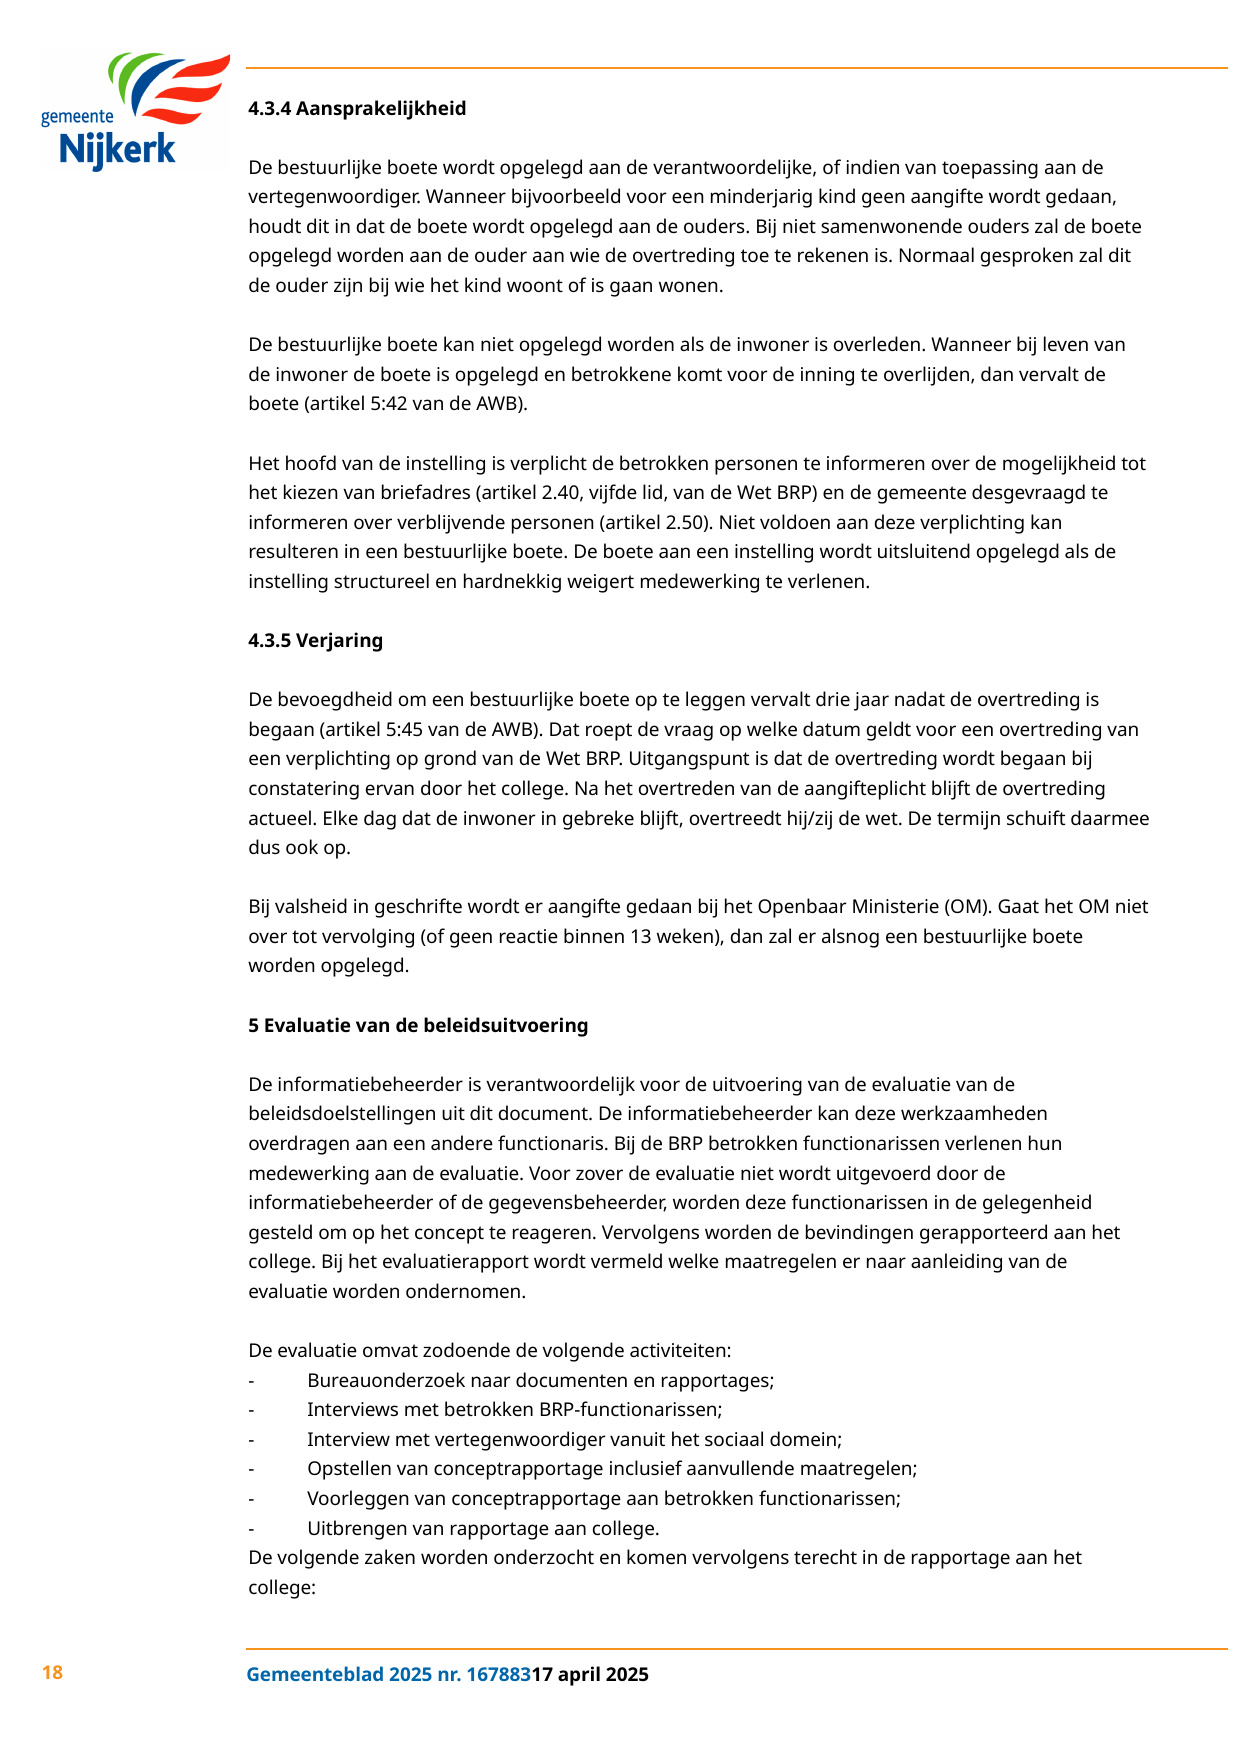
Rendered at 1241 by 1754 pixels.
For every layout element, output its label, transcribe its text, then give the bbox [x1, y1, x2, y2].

text De informatiebeheerder is verantwoordelijk voor de uitvoering van de evaluatie van de beleidsdoelstellingen uit dit document. De informatiebeheerder kan deze werkzaamheden overdragen aan een andere functionaris. Bij de BRP betrokken functionarissen verlenen hun medewerking aan de evaluatie. Voor zover de evaluatie niet wordt uitgevoerd door de informatiebeheerder of de gegevensbeheerder, worden deze functionarissen in de gelegenheid gesteld om op het concept te reageren. Vervolgens worden de bevindingen gerapporteerd aan het college. Bij het evaluatierapport wordt vermeld welke maatregelen er naar aanleiding van de evaluatie worden ondernomen. [248, 1071, 1152, 1304]
text De volgende zaken worden onderzocht en komen vervolgens terecht in de rapportage aan het college: [248, 1544, 1152, 1600]
text De evaluatie omvat zodoende de volgende activiteiten: [248, 1337, 1152, 1363]
list Bureauonderzoek naar documenten en rapportages; [248, 1367, 1152, 1393]
list Uitbrengen van rapportage aan college. [248, 1515, 1152, 1541]
text De bestuurlijke boete kan niet opgelegd worden als de inwoner is overleden. Wanneer bij leven van de inwoner de boete is opgelegd en betrokkene komt voor de inning te overlijden, dan vervalt de boete (artikel 5:42 van de AWB). [248, 331, 1152, 416]
text Het hoofd van de instelling is verplicht de betrokken personen te informeren over de mogelijkheid tot het kiezen van briefadres (artikel 2.40, vijfde lid, van de Wet BRP) en de gemeente desgevraagd te informeren over verblijvende personen (artikel 2.50). Niet voldoen aan deze verplichting kan resulteren in een bestuurlijke boete. De boete aan een instelling wordt uitsluitend opgelegd als de instelling structureel en hardnekkig weigert medewerking te verlenen. [248, 450, 1152, 594]
text De bestuurlijke boete wordt opgelegd aan de verantwoordelijke, of indien van toepassing aan de vertegenwoordiger. Wanneer bijvoorbeeld voor een minderjarig kind geen aangifte wordt gedaan, houdt dit in dat de boete wordt opgelegd aan de ouders. Bij niet samenwonende ouders zal de boete opgelegd worden aan de ouder aan wie de overtreding toe te rekenen is. Normaal gesproken zal dit de ouder zijn bij wie het kind woont of is gaan wonen. [248, 154, 1152, 298]
picture [41, 47, 231, 172]
text 4.3.5 Verjaring [248, 627, 1152, 653]
text De bevoegdheid om een bestuurlijke boete op te leggen vervalt drie jaar nadat de overtreding is begaan (artikel 5:45 van de AWB). Dat roept de vraag op welke datum geldt voor een overtreding van een verplichting op grond van de Wet BRP. Uitgangspunt is dat de overtreding wordt begaan bij constatering ervan door het college. Na het overtreden van de aangifteplicht blijft de overtreding actueel. Elke dag dat de inwoner in gebreke blijft, overtreedt hij/zij de wet. De termijn schuift daarmee dus ook op. [248, 686, 1152, 860]
list Voorleggen van conceptrapportage aan betrokken functionarissen; [248, 1485, 1152, 1511]
list Opstellen van conceptrapportage inclusief aanvullende maatregelen; [248, 1456, 1152, 1481]
text Bij valsheid in geschrifte wordt er aangifte gedaan bij het Openbaar Ministerie (OM). Gaat het OM niet over tot vervolging (of geen reactie binnen 13 weken), dan zal er alsnog een bestuurlijke boete worden opgelegd. [248, 893, 1152, 978]
text 5 Evaluatie van de beleidsuitvoering [248, 1012, 1152, 1038]
text 4.3.4 Aansprakelijkheid [248, 95, 1152, 121]
list Interviews met betrokken BRP-functionarissen; [248, 1396, 1152, 1422]
list Interview met vertegenwoordiger vanuit het sociaal domein; [248, 1426, 1152, 1452]
